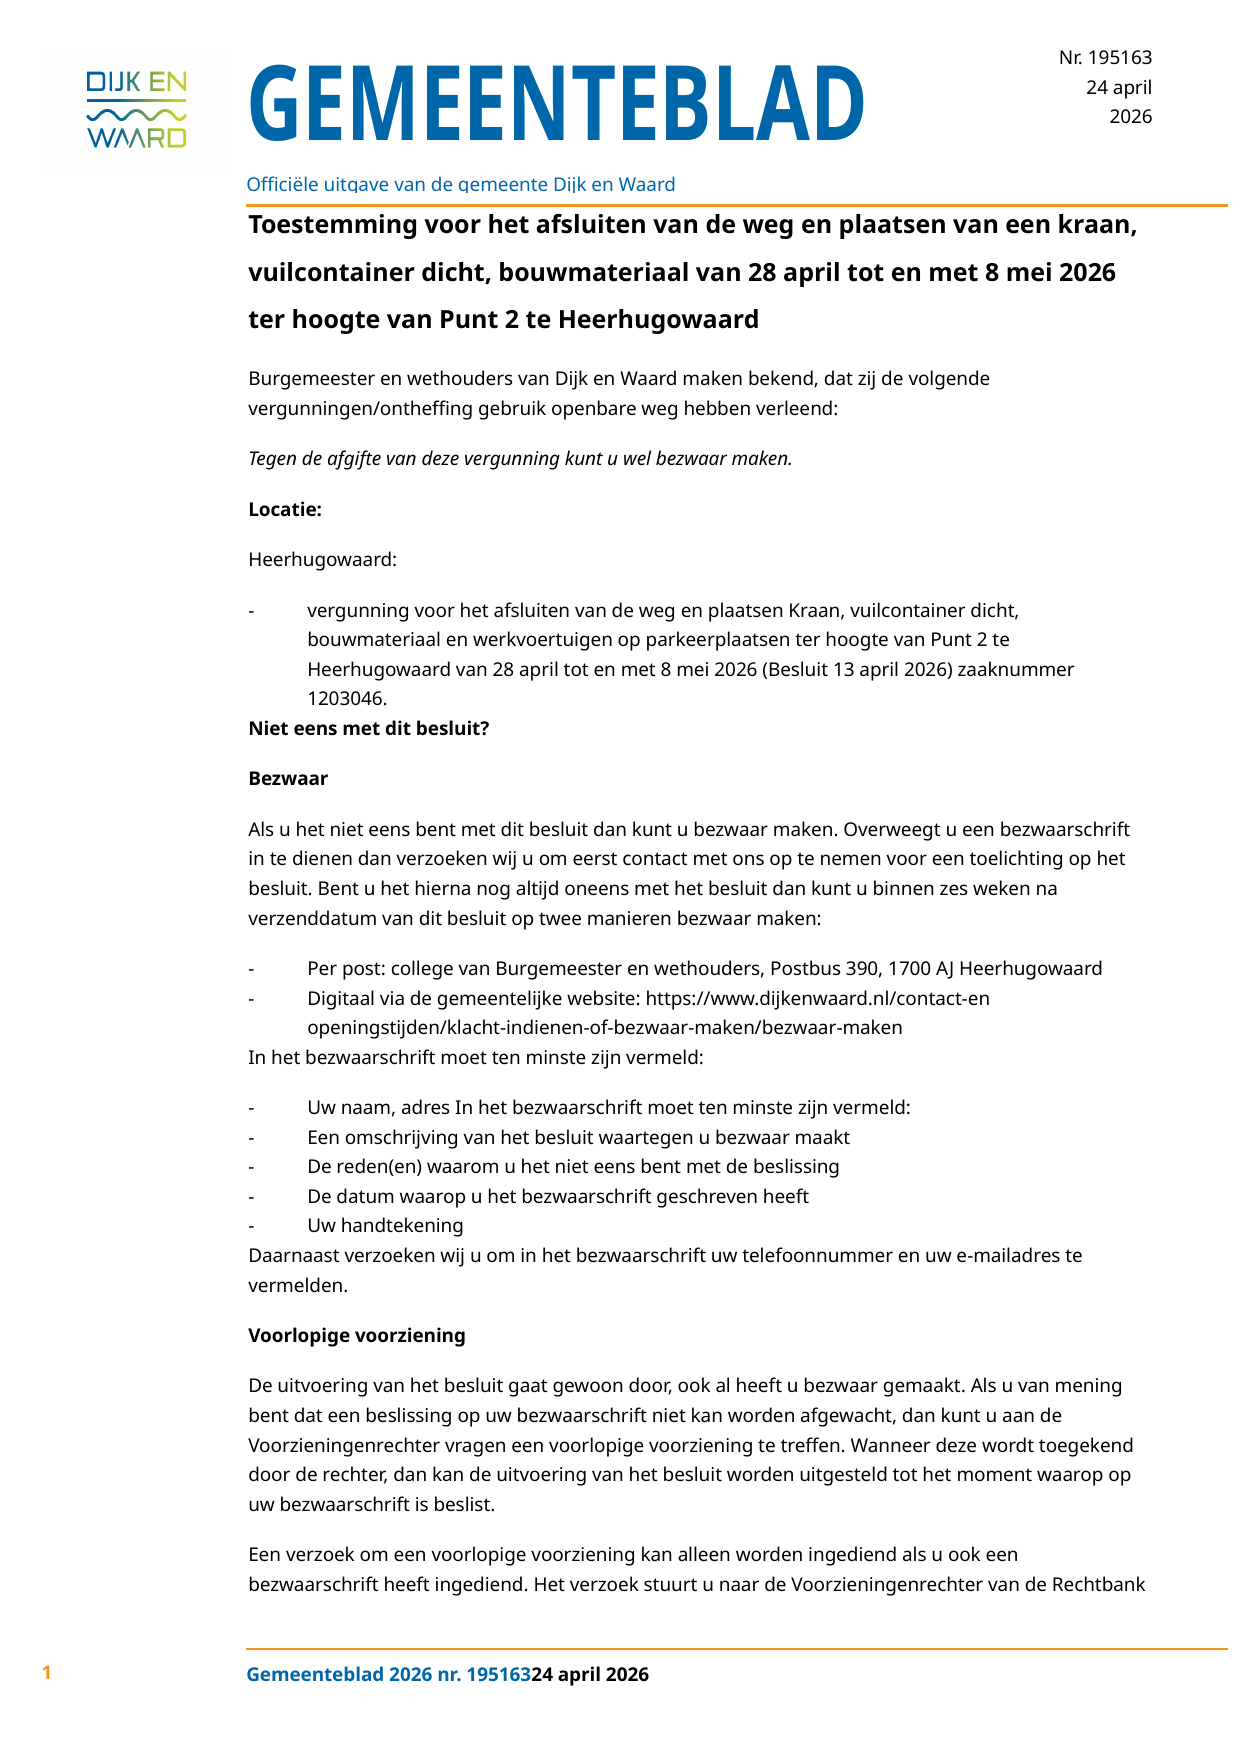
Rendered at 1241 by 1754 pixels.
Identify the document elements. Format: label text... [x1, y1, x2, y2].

text De uitvoering van het besluit gaat gewoon door, ook al heeft u bezwaar gemaakt. Als u van mening bent dat een beslissing op uw bezwaarschrift niet kan worden afgewacht, dan kunt u aan de Voorzieningenrechter vragen een voorlopige voorziening te treffen. Wanneer deze wordt toegekend door de rechter, dan kan de uitvoering van het besluit worden uitgesteld tot het moment waarop op uw bezwaarschrift is beslist. [248, 1373, 1152, 1517]
list Digitaal via de gemeentelijke website: https://www.dijkenwaard.nl/contact-en openingstijden/klacht-indienen-of-bezwaar-maken/bezwaar-maken [248, 985, 1152, 1040]
text Burgemeester en wethouders van Dijk en Waard maken bekend, dat zij de volgende vergunningen/ontheffing gebruik openbare weg hebben verleend: [248, 366, 1152, 421]
list Een omschrijving van het besluit waartegen u bezwaar maakt [248, 1124, 1152, 1149]
picture [41, 47, 231, 172]
list Uw handtekening [248, 1213, 1152, 1238]
text Tegen de afgifte van deze vergunning kunt u wel bezwaar maken. [248, 446, 1152, 471]
list De reden(en) waarom u het niet eens bent met de beslissing [248, 1153, 1152, 1179]
text Locatie: [248, 496, 1152, 522]
list De datum waarop u het bezwaarschrift geschreven heeft [248, 1183, 1152, 1209]
text Voorlopige voorziening [248, 1322, 1152, 1348]
text Als u het niet eens bent met dit besluit dan kunt u bezwaar maken. Overweegt u een bezwaarschrift in te dienen dan verzoeken wij u om eerst contact met ons op te nemen voor een toelichting op het besluit. Bent u het hierna nog altijd oneens met het besluit dan kunt u binnen zes weken na verzenddatum van dit besluit op twee manieren bezwaar maken: [248, 816, 1152, 930]
text Een verzoek om een voorlopige voorziening kan alleen worden ingediend als u ook een bezwaarschrift heeft ingediend. Het verzoek stuurt u naar de Voorzieningenrechter van de Rechtbank [248, 1541, 1152, 1597]
text In het bezwaarschrift moet ten minste zijn vermeld: [248, 1044, 1152, 1069]
list Per post: college van Burgemeester en wethouders, Postbus 390, 1700 AJ Heerhugowaard [248, 955, 1152, 981]
text Niet eens met dit besluit? [248, 715, 1152, 741]
list vergunning voor het afsluiten van de weg en plaatsen Kraan, vuilcontainer dicht, bouwmateriaal en werkvoertuigen op parkeerplaatsen ter hoogte van Punt 2 te Heerhugowaard van 28 april tot en met 8 mei 2026 (Besluit 13 april 2026) zaaknummer 1203046. [248, 597, 1152, 711]
text Toestemming voor het afsluiten van de weg en plaatsen van een kraan, vuilcontainer dicht, bouwmateriaal van 28 april tot en met 8 mei 2026 ter hoogte van Punt 2 te Heerhugowaard [248, 207, 1152, 336]
text Heerhugowaard: [248, 546, 1152, 572]
list Uw naam, adres In het bezwaarschrift moet ten minste zijn vermeld: [248, 1094, 1152, 1120]
text Bezwaar [248, 766, 1152, 791]
text Daarnaast verzoeken wij u om in het bezwaarschrift uw telefoonnummer en uw e-mailadres te vermelden. [248, 1242, 1152, 1297]
